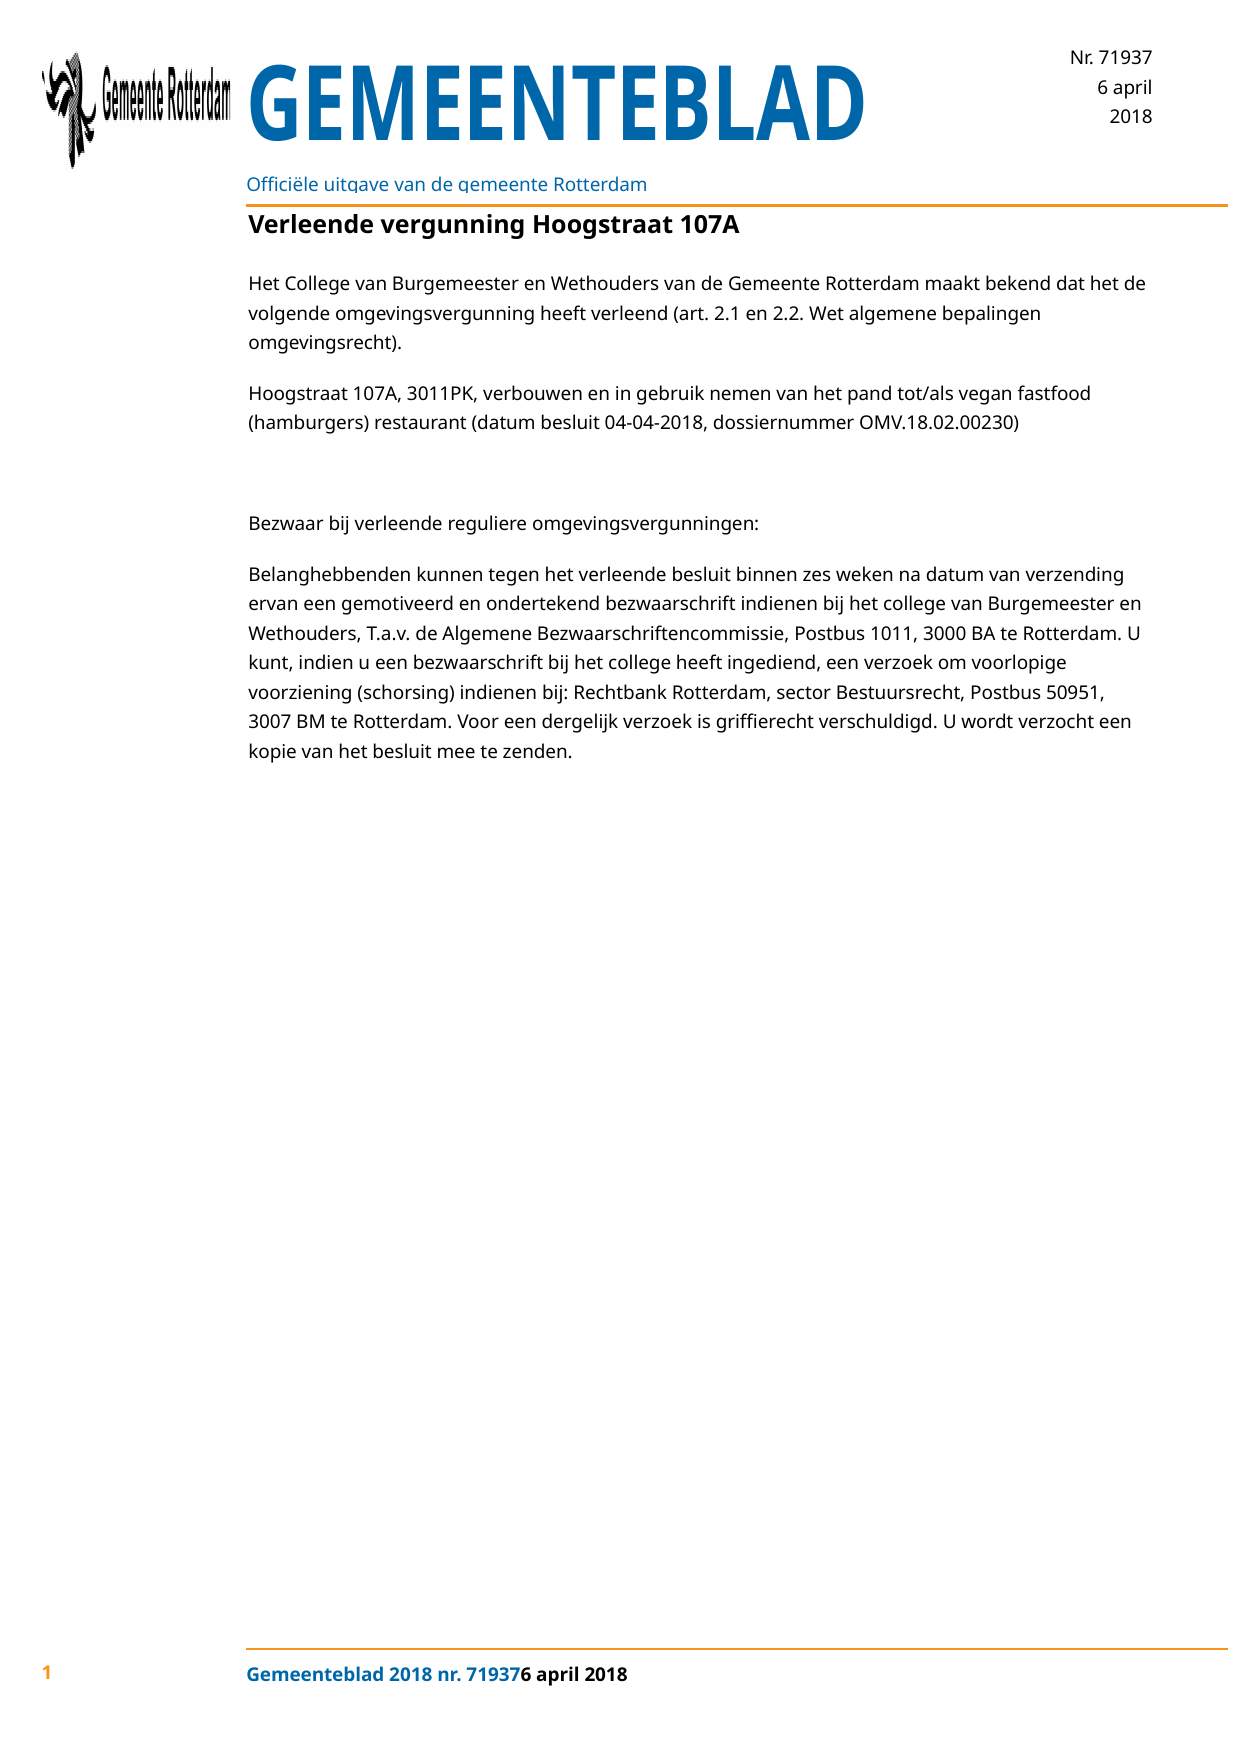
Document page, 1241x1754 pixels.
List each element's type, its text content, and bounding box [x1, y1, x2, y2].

text Verleende vergunning Hoogstraat 107A [248, 207, 1152, 241]
text Het College van Burgemeester en Wethouders van de Gemeente Rotterdam maakt bekend dat het de volgende omgevingsvergunning heeft verleend (art. 2.1 en 2.2. Wet algemene bepalingen omgevingsrecht). [248, 270, 1152, 355]
picture [41, 47, 231, 172]
text Belanghebbenden kunnen tegen het verleende besluit binnen zes weken na datum van verzending ervan een gemotiveerd en ondertekend bezwaarschrift indienen bij het college van Burgemeester en Wethouders, T.a.v. de Algemene Bezwaarschriftencommissie, Postbus 1011, 3000 BA te Rotterdam. U kunt, indien u een bezwaarschrift bij het college heeft ingediend, een verzoek om voorlopige voorziening (schorsing) indienen bij: Rechtbank Rotterdam, sector Bestuursrecht, Postbus 50951, 3007 BM te Rotterdam. Voor een dergelijk verzoek is griffierecht verschuldigd. U wordt verzocht een kopie van het besluit mee te zenden. [248, 561, 1152, 764]
text Hoogstraat 107A, 3011PK, verbouwen en in gebruik nemen van het pand tot/als vegan fastfood (hamburgers) restaurant (datum besluit 04-04-2018, dossiernummer OMV.18.02.00230) [248, 380, 1152, 435]
text Bezwaar bij verleende reguliere omgevingsvergunningen: [248, 510, 1152, 536]
